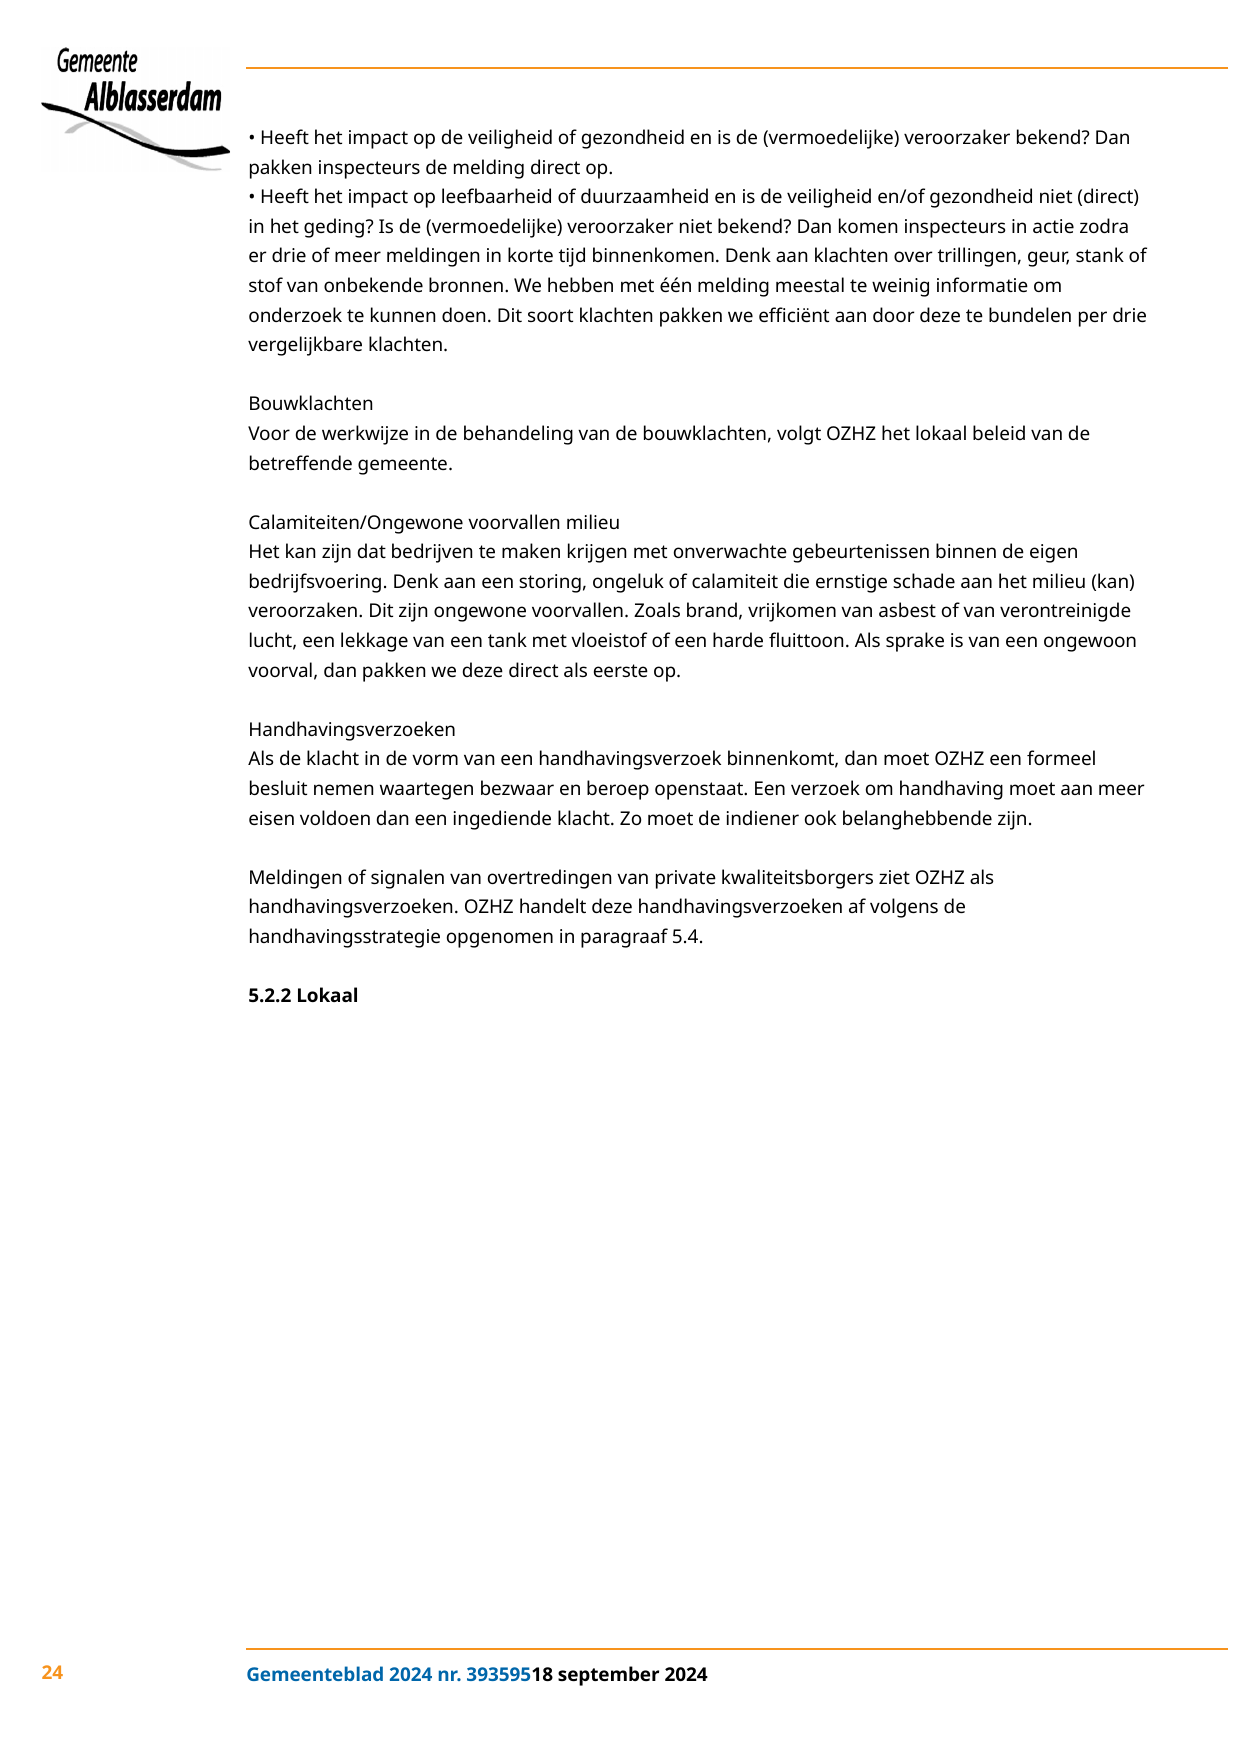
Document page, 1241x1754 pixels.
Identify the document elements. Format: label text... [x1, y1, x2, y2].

text Het kan zijn dat bedrijven te maken krijgen met onverwachte gebeurtenissen binnen de eigen bedrijfsvoering. Denk aan een storing, ongeluk of calamiteit die ernstige schade aan het milieu (kan) veroorzaken. Dit zijn ongewone voorvallen. Zoals brand, vrijkomen van asbest of van verontreinigde lucht, een lekkage van een tank met vloeistof of een harde fluittoon. Als sprake is van een ongewoon voorval, dan pakken we deze direct als eerste op. [248, 538, 1152, 683]
picture [41, 47, 231, 172]
text Calamiteiten/Ongewone voorvallen milieu [248, 509, 1152, 535]
text Bouwklachten [248, 391, 1152, 416]
text Handhavingsverzoeken [248, 716, 1152, 742]
text • Heeft het impact op leefbaarheid of duurzaamheid en is de veiligheid en/of gezondheid niet (direct) in het geding? Is de (vermoedelijke) veroorzaker niet bekend? Dan komen inspecteurs in actie zodra er drie of meer meldingen in korte tijd binnenkomen. Denk aan klachten over trillingen, geur, stank of stof van onbekende bronnen. We hebben met één melding meestal te weinig informatie om onderzoek te kunnen doen. Dit soort klachten pakken we efficiënt aan door deze te bundelen per drie vergelijkbare klachten. [248, 183, 1152, 357]
text Voor de werkwijze in de behandeling van de bouwklachten, volgt OZHZ het lokaal beleid van de betreffende gemeente. [248, 420, 1152, 476]
text 5.2.2 Lokaal [248, 982, 1152, 1008]
text • Heeft het impact op de veiligheid of gezondheid en is de (vermoedelijke) veroorzaker bekend? Dan pakken inspecteurs de melding direct op. [248, 124, 1152, 180]
text Meldingen of signalen van overtredingen van private kwaliteitsborgers ziet OZHZ als handhavingsverzoeken. OZHZ handelt deze handhavingsverzoeken af volgens de handhavingsstrategie opgenomen in paragraaf 5.4. [248, 864, 1152, 949]
text Als de klacht in de vorm van een handhavingsverzoek binnenkomt, dan moet OZHZ een formeel besluit nemen waartegen bezwaar en beroep openstaat. Een verzoek om handhaving moet aan meer eisen voldoen dan een ingediende klacht. Zo moet de indiener ook belanghebbende zijn. [248, 746, 1152, 831]
